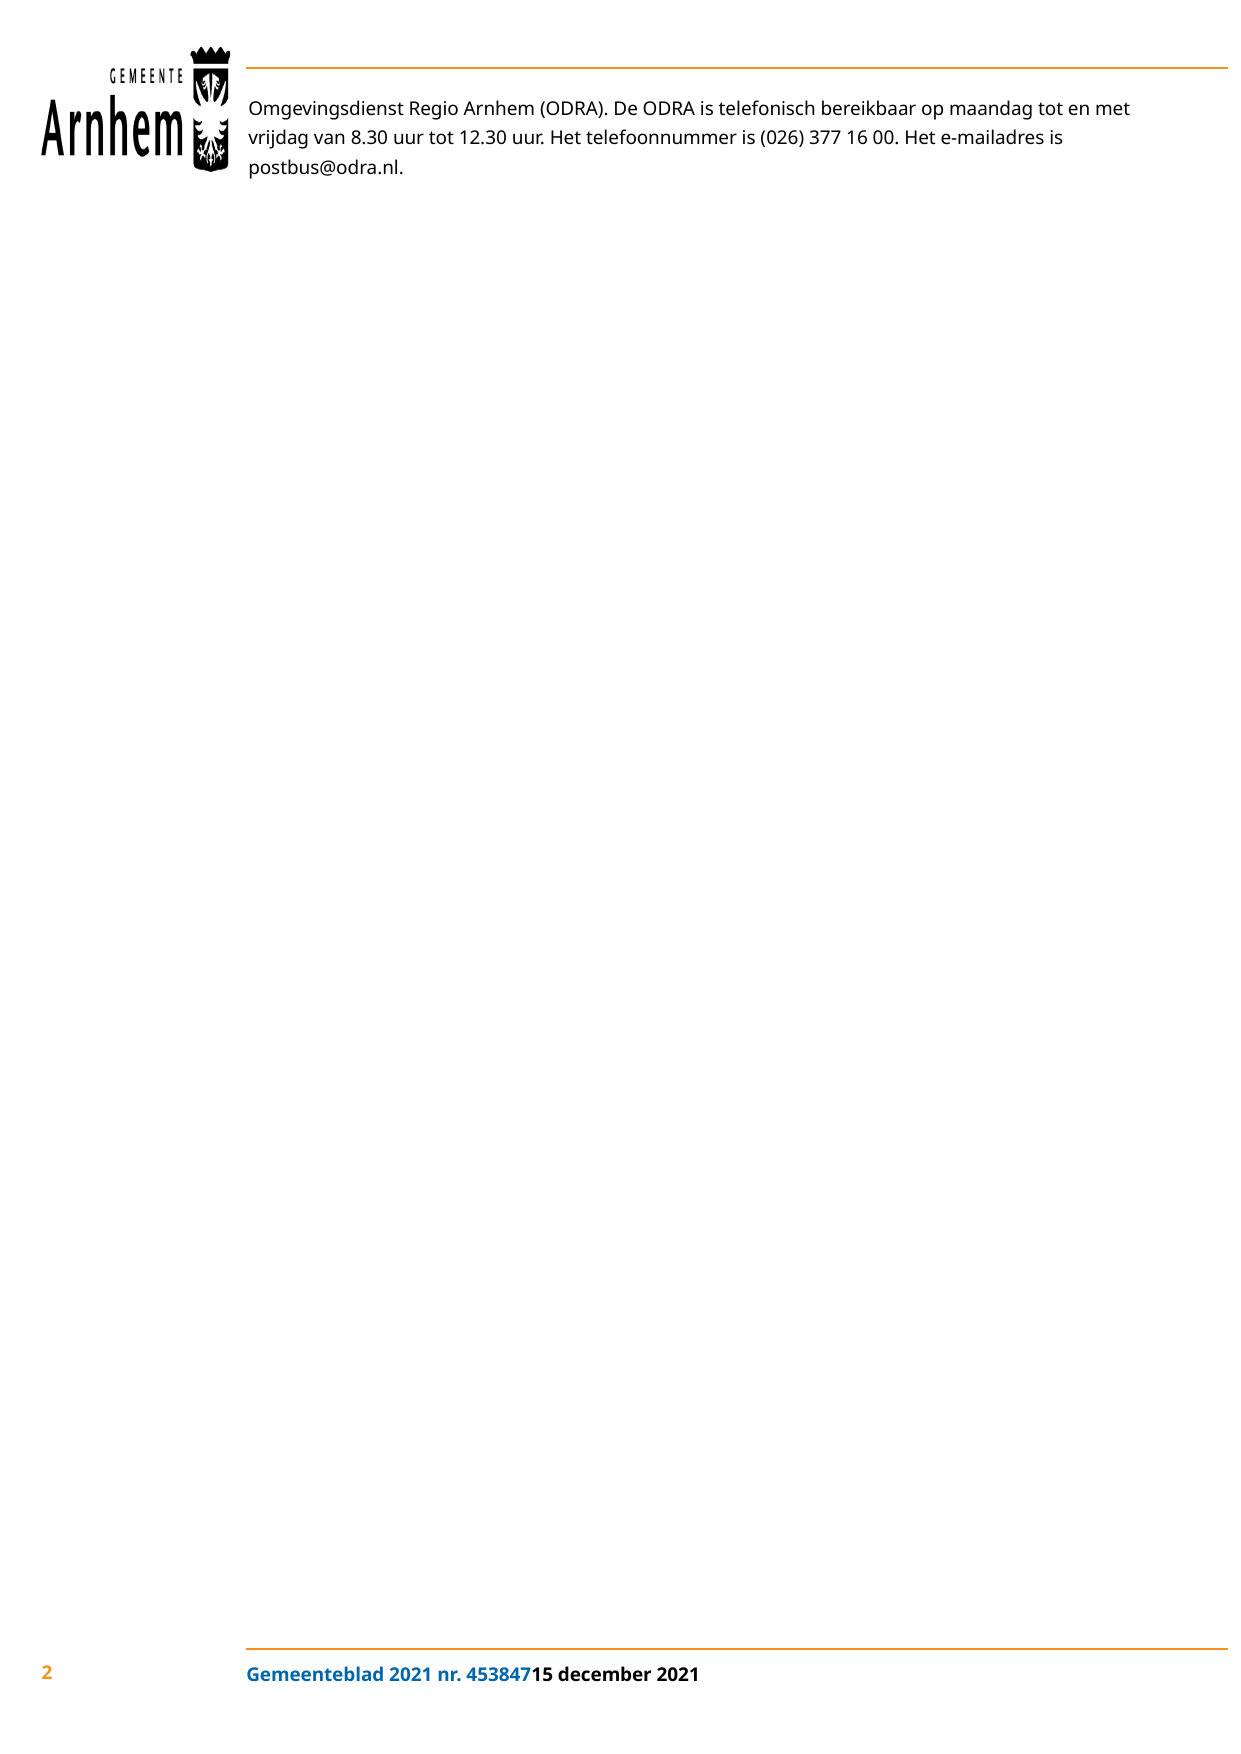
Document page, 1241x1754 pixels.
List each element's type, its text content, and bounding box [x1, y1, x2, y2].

text Omgevingsdienst Regio Arnhem (ODRA). De ODRA is telefonisch bereikbaar op maandag tot en met vrijdag van 8.30 uur tot 12.30 uur. Het telefoonnummer is (026) 377 16 00. Het e-mailadres is postbus@odra.nl. [248, 95, 1152, 180]
picture [41, 47, 231, 172]
